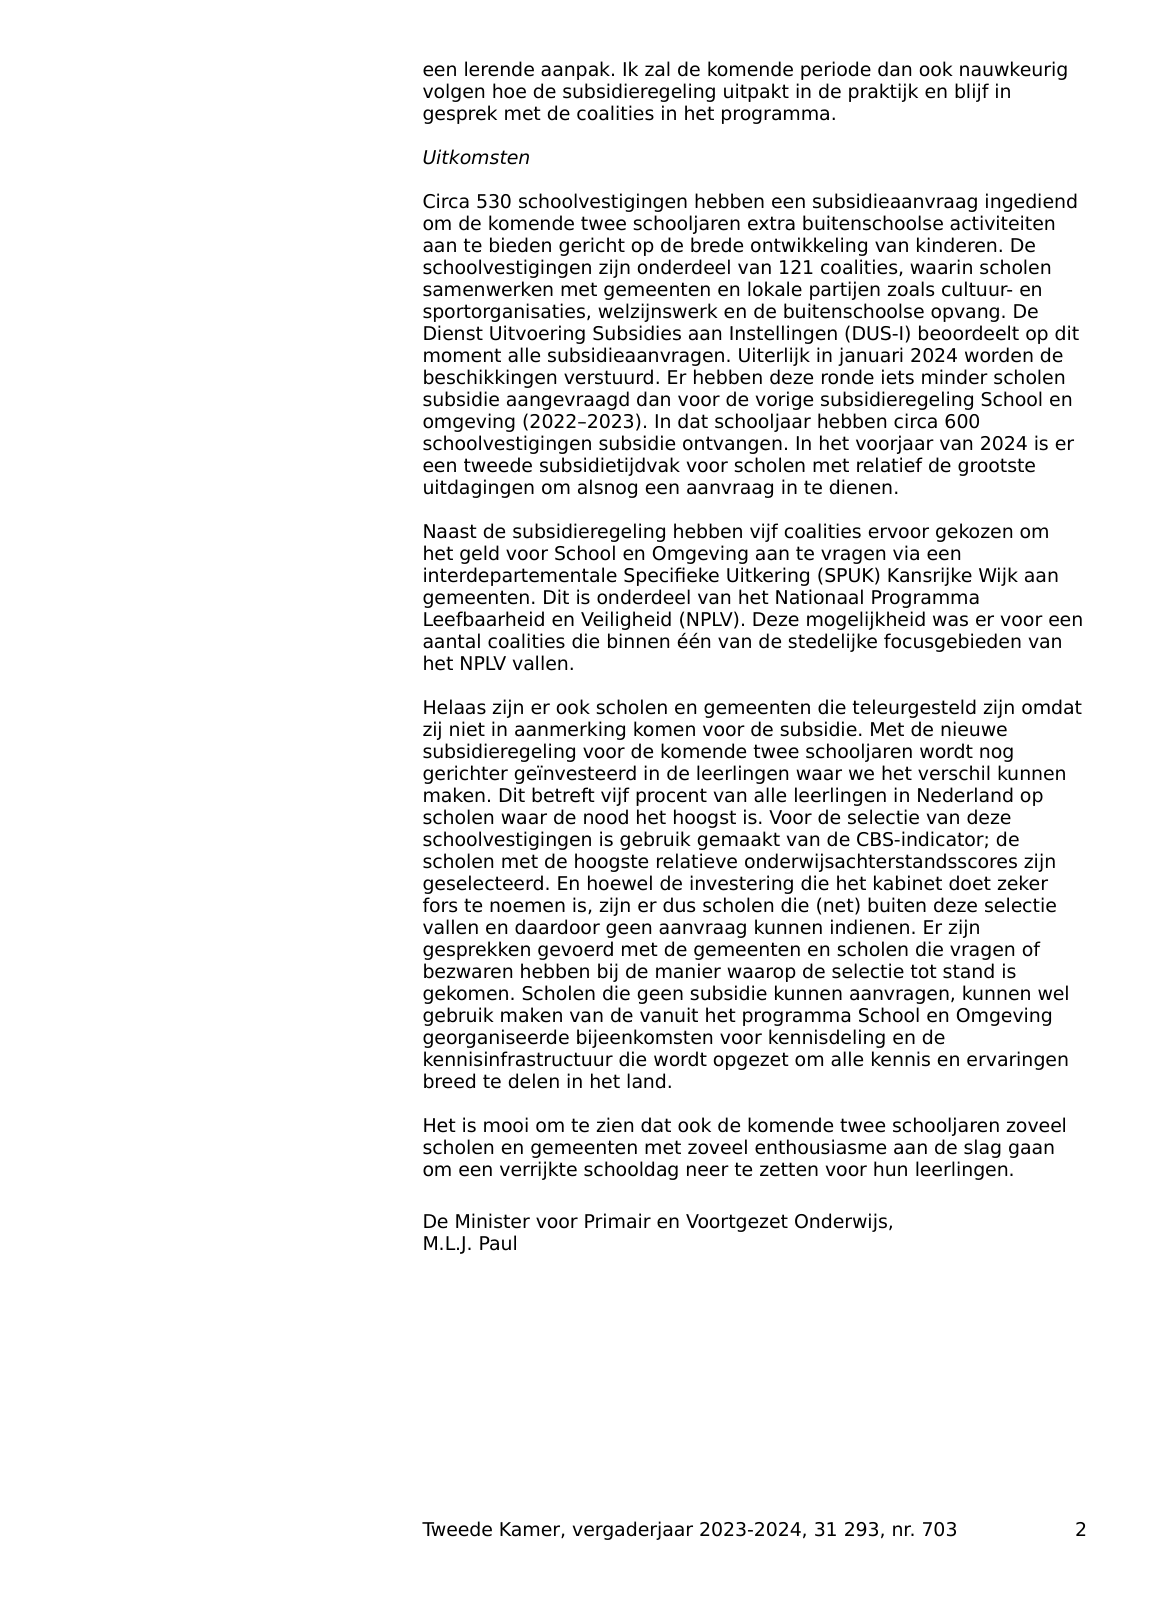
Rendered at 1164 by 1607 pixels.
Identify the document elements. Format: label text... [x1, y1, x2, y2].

text een lerende aanpak. Ik zal de komende periode dan ook nauwkeurig volgen hoe de subsidieregeling uitpakt in de praktijk en blijf in gesprek met de coalities in het programma. [422, 59, 1087, 125]
text Naast de subsidieregeling hebben vijf coalities ervoor gekozen om het geld voor School en Omgeving aan te vragen via een interdepartementale Specifieke Uitkering (SPUK) Kansrijke Wijk aan gemeenten. Dit is onderdeel van het Nationaal Programma Leefbaarheid en Veiligheid (NPLV). Deze mogelijkheid was er voor een aantal coalities die binnen één van de stedelijke focusgebieden van het NPLV vallen. [422, 521, 1087, 675]
subtitle Uitkomsten [422, 147, 1087, 169]
text Helaas zijn er ook scholen en gemeenten die teleurgesteld zijn omdat zij niet in aanmerking komen voor de subsidie. Met de nieuwe subsidieregeling voor de komende twee schooljaren wordt nog gerichter geïnvesteerd in de leerlingen waar we het verschil kunnen maken. Dit betreft vijf procent van alle leerlingen in Nederland op scholen waar de nood het hoogst is. Voor de selectie van deze schoolvestigingen is gebruik gemaakt van de CBS-indicator; de scholen met de hoogste relatieve onderwijsachterstandsscores zijn geselecteerd. En hoewel de investering die het kabinet doet zeker fors te noemen is, zijn er dus scholen die (net) buiten deze selectie vallen en daardoor geen aanvraag kunnen indienen. Er zijn gesprekken gevoerd met de gemeenten en scholen die vragen of bezwaren hebben bij de manier waarop de selectie tot stand is gekomen. Scholen die geen subsidie kunnen aanvragen, kunnen wel gebruik maken van de vanuit het programma School en Omgeving georganiseerde bijeenkomsten voor kennisdeling en de kennisinfrastructuur die wordt opgezet om alle kennis en ervaringen breed te delen in het land. [422, 697, 1087, 1093]
text De Minister voor Primair en Voortgezet Onderwijs, M.L.J. Paul [422, 1211, 1087, 1255]
text Het is mooi om te zien dat ook de komende twee schooljaren zoveel scholen en gemeenten met zoveel enthousiasme aan de slag gaan om een verrijkte schooldag neer te zetten voor hun leerlingen. [422, 1115, 1087, 1181]
text Circa 530 schoolvestigingen hebben een subsidieaanvraag ingediend om de komende twee schooljaren extra buitenschoolse activiteiten aan te bieden gericht op de brede ontwikkeling van kinderen. De schoolvestigingen zijn onderdeel van 121 coalities, waarin scholen samenwerken met gemeenten en lokale partijen zoals cultuur- en sportorganisaties, welzijnswerk en de buitenschoolse opvang. De Dienst Uitvoering Subsidies aan Instellingen (DUS-I) beoordeelt op dit moment alle subsidieaanvragen. Uiterlijk in januari 2024 worden de beschikkingen verstuurd. Er hebben deze ronde iets minder scholen subsidie aangevraagd dan voor de vorige subsidieregeling School en omgeving (2022–2023). In dat schooljaar hebben circa 600 schoolvestigingen subsidie ontvangen. In het voorjaar van 2024 is er een tweede subsidietijdvak voor scholen met relatief de grootste uitdagingen om alsnog een aanvraag in te dienen. [422, 191, 1087, 499]
